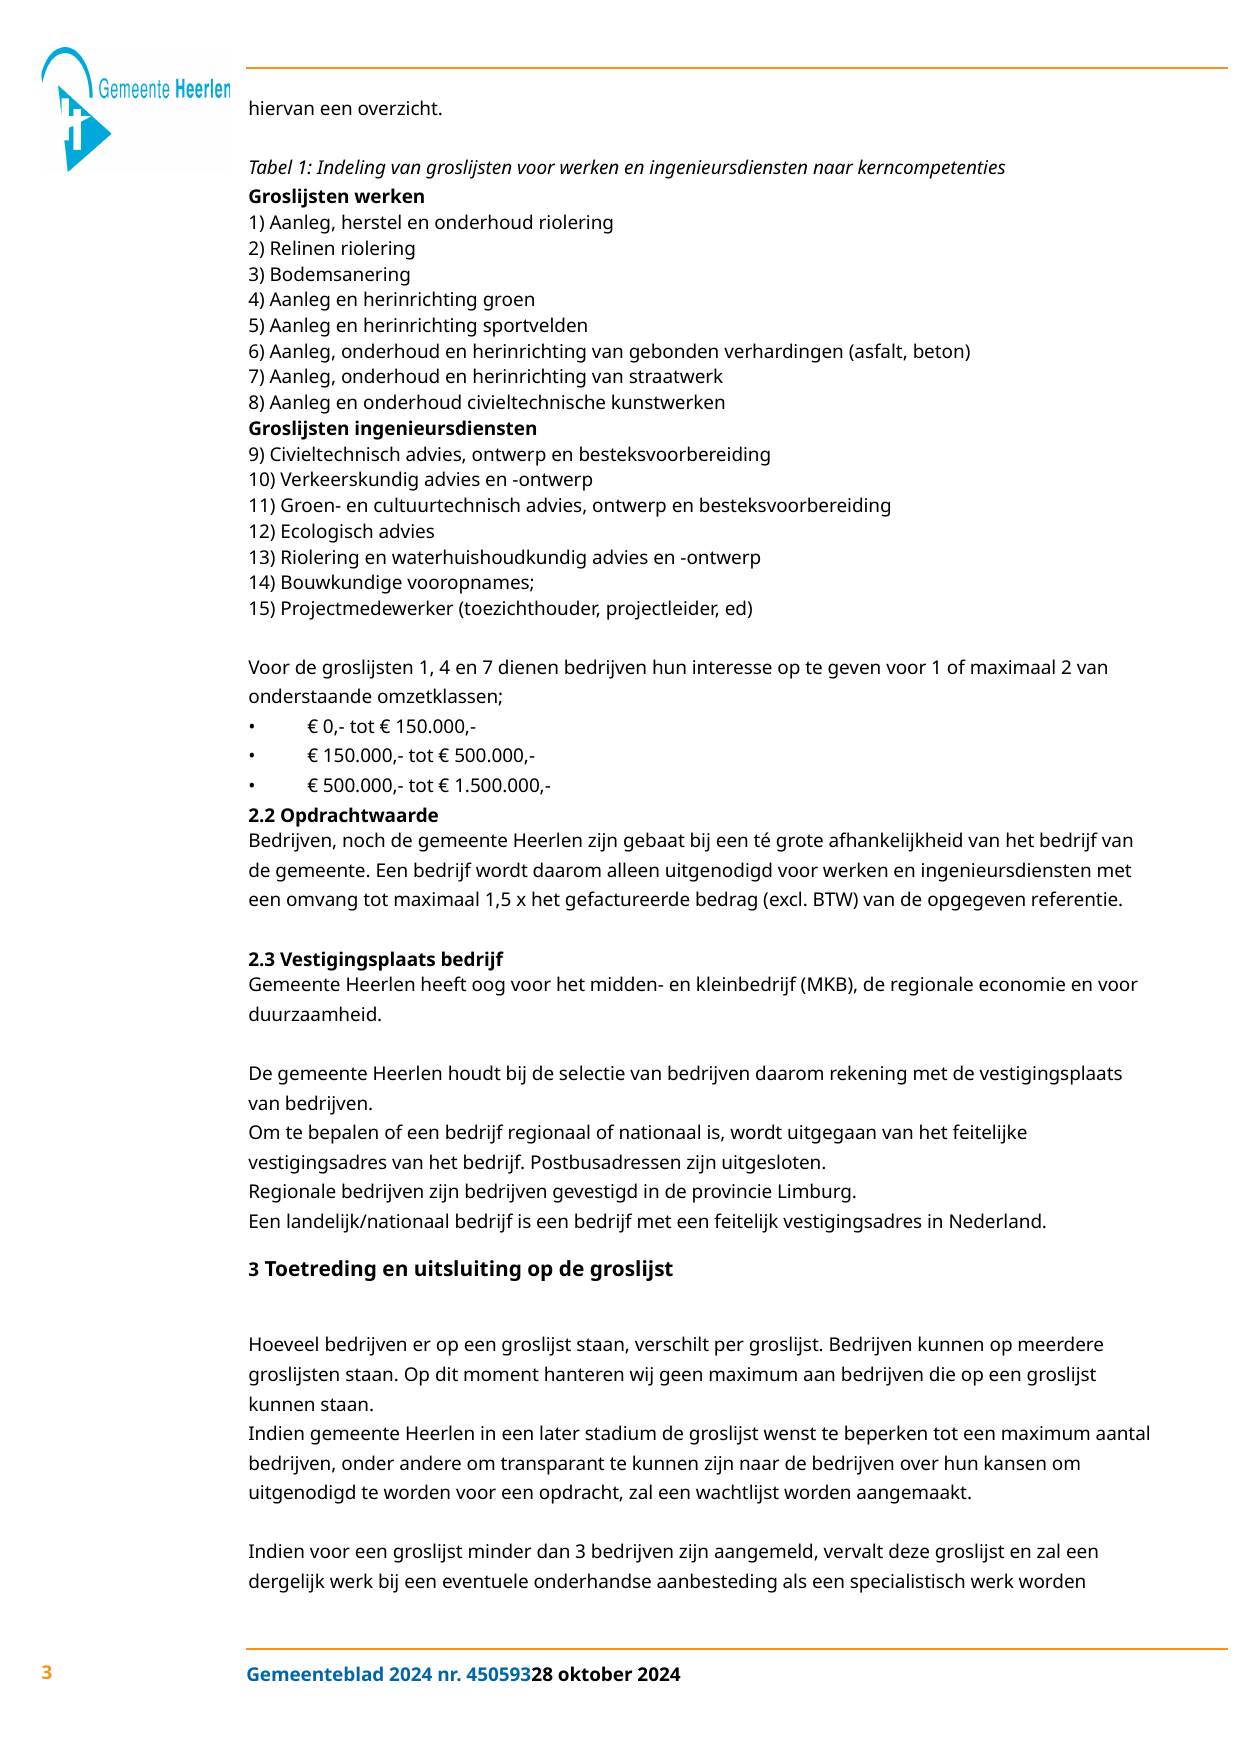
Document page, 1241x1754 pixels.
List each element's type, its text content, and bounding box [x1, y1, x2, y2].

text Een landelijk/nationaal bedrijf is een bedrijf met een feitelijk vestigingsadres in Nederland. [248, 1208, 1152, 1234]
table_cell 7) Aanleg, onderhoud en herinrichting van straatwerk [248, 364, 1152, 389]
table_cell 12) Ecologisch advies [248, 518, 1152, 544]
text Regionale bedrijven zijn bedrijven gevestigd in de provincie Limburg. [248, 1179, 1152, 1204]
list € 0,- tot € 150.000,- [248, 713, 1152, 739]
text De gemeente Heerlen houdt bij de selectie van bedrijven daarom rekening met de vestigingsplaats van bedrijven. [248, 1060, 1152, 1116]
table_cell 10) Verkeerskundig advies en -ontwerp [248, 467, 1152, 492]
table_cell Groslijsten ingenieursdiensten [248, 415, 1152, 441]
text 2.3 Vestigingsplaats bedrijf [248, 946, 1152, 972]
table_cell 3) Bodemsanering [248, 261, 1152, 287]
table_cell 6) Aanleg, onderhoud en herinrichting van gebonden verhardingen (asfalt, beton) [248, 338, 1152, 364]
text Bedrijven, noch de gemeente Heerlen zijn gebaat bij een té grote afhankelijkheid van het bedrijf van de gemeente. Een bedrijf wordt daarom alleen uitgenodigd voor werken en ingenieursdiensten met een omvang tot maximaal 1,5 x het gefactureerde bedrag (excl. BTW) van de opgegeven referentie. [248, 827, 1152, 912]
table_cell 15) Projectmedewerker (toezichthouder, projectleider, ed) [248, 595, 1152, 621]
picture [41, 47, 59, 70]
list € 500.000,- tot € 1.500.000,- [248, 772, 1152, 798]
table_cell 5) Aanleg en herinrichting sportvelden [248, 312, 1152, 338]
table_cell 2) Relinen riolering [248, 235, 1152, 261]
table_cell 14) Bouwkundige vooropnames; [248, 570, 1152, 595]
table_cell 8) Aanleg en onderhoud civieltechnische kunstwerken [248, 390, 1152, 415]
text Indien voor een groslijst minder dan 3 bedrijven zijn aangemeld, vervalt deze groslijst en zal een dergelijk werk bij een eventuele onderhandse aanbesteding als een specialistisch werk worden [248, 1539, 1152, 1594]
text Gemeente Heerlen heeft oog voor het midden- en kleinbedrijf (MKB), de regionale economie en voor duurzaamheid. [248, 972, 1152, 1027]
table_cell 4) Aanleg en herinrichting groen [248, 287, 1152, 312]
table_cell 13) Riolering en waterhuishoudkundig advies en -ontwerp [248, 544, 1152, 569]
text 3 Toetreding en uitsluiting op de groslijst [248, 1254, 1152, 1282]
text Hoeveel bedrijven er op een groslijst staan, verschilt per groslijst. Bedrijven kunnen op meerdere groslijsten staan. Op dit moment hanteren wij geen maximum aan bedrijven die op een groslijst kunnen staan. [248, 1332, 1152, 1416]
text hiervan een overzicht. [248, 95, 1152, 121]
list € 150.000,- tot € 500.000,- [248, 743, 1152, 768]
table_header Groslijsten werken [248, 184, 1152, 209]
text Indien gemeente Heerlen in een later stadium de groslijst wenst te beperken tot een maximum aantal bedrijven, onder andere om transparant te kunnen zijn naar de bedrijven over hun kansen om uitgenodigd te worden voor een opdracht, zal een wachtlijst worden aangemaakt. [248, 1420, 1152, 1505]
text Tabel 1: Indeling van groslijsten voor werken en ingenieursdiensten naar kerncompetenties [248, 154, 1152, 180]
table_cell 1) Aanleg, herstel en onderhoud riolering [248, 209, 1152, 235]
text Om te bepalen of een bedrijf regionaal of nationaal is, wordt uitgegaan van het feitelijke vestigingsadres van het bedrijf. Postbusadressen zijn uitgesloten. [248, 1119, 1152, 1175]
text Voor de groslijsten 1, 4 en 7 dienen bedrijven hun interesse op te geven voor 1 of maximaal 2 van onderstaande omzetklassen; [248, 654, 1152, 709]
table_cell 11) Groen- en cultuurtechnisch advies, ontwerp en besteksvoorbereiding [248, 493, 1152, 518]
table_cell 9) Civieltechnisch advies, ontwerp en besteksvoorbereiding [248, 441, 1152, 467]
picture [41, 47, 231, 172]
text 2.2 Opdrachtwaarde [248, 802, 1152, 827]
